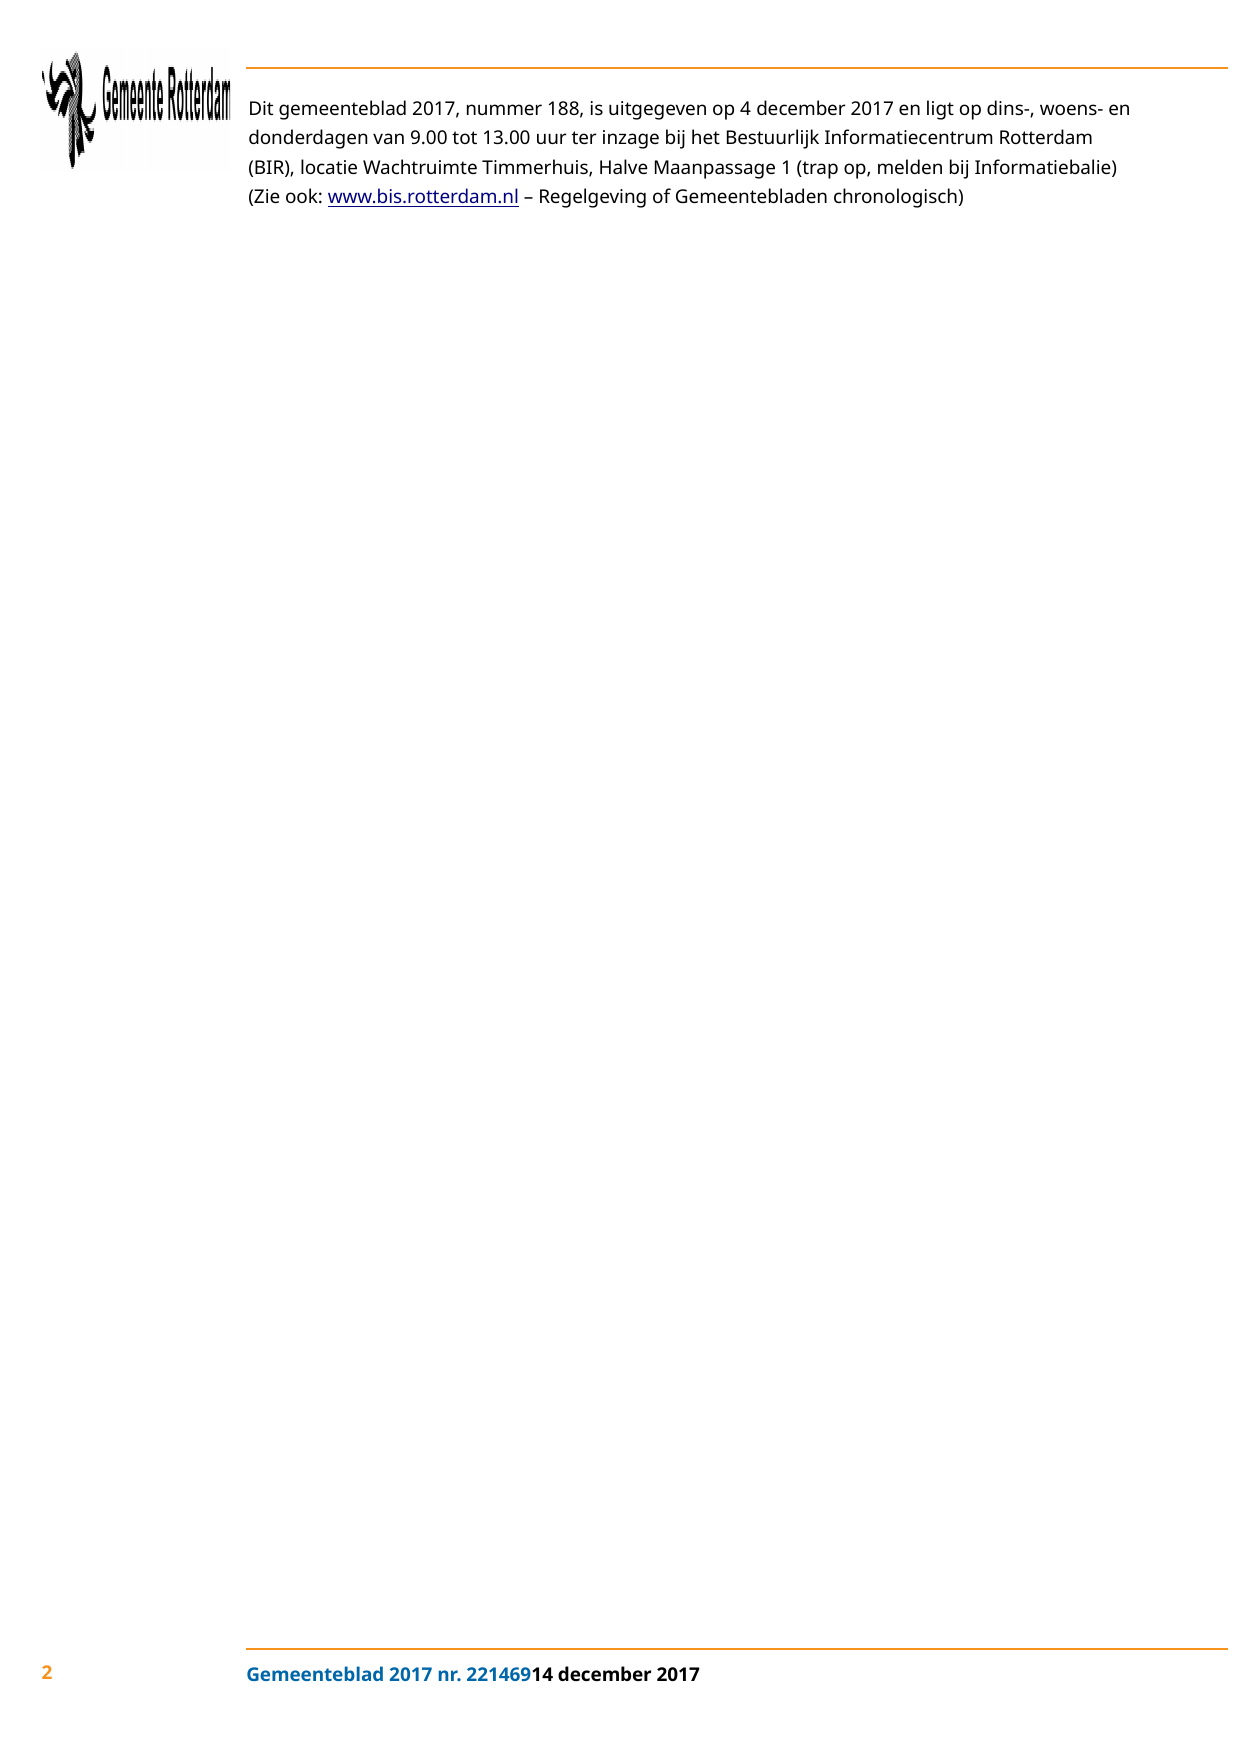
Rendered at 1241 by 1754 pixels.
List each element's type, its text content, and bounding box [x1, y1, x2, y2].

picture [41, 47, 231, 172]
text Dit gemeenteblad 2017, nummer 188, is uitgegeven op 4 december 2017 en ligt op dins-, woens- en donderdagen van 9.00 tot 13.00 uur ter inzage bij het Bestuurlijk Informatiecentrum Rotterdam (BIR), locatie Wachtruimte Timmerhuis, Halve Maanpassage 1 (trap op, melden bij Informatiebalie) [248, 95, 1152, 180]
text (Zie ook: www.bis.rotterdam.nl – Regelgeving of Gemeentebladen chronologisch) [248, 184, 1152, 209]
